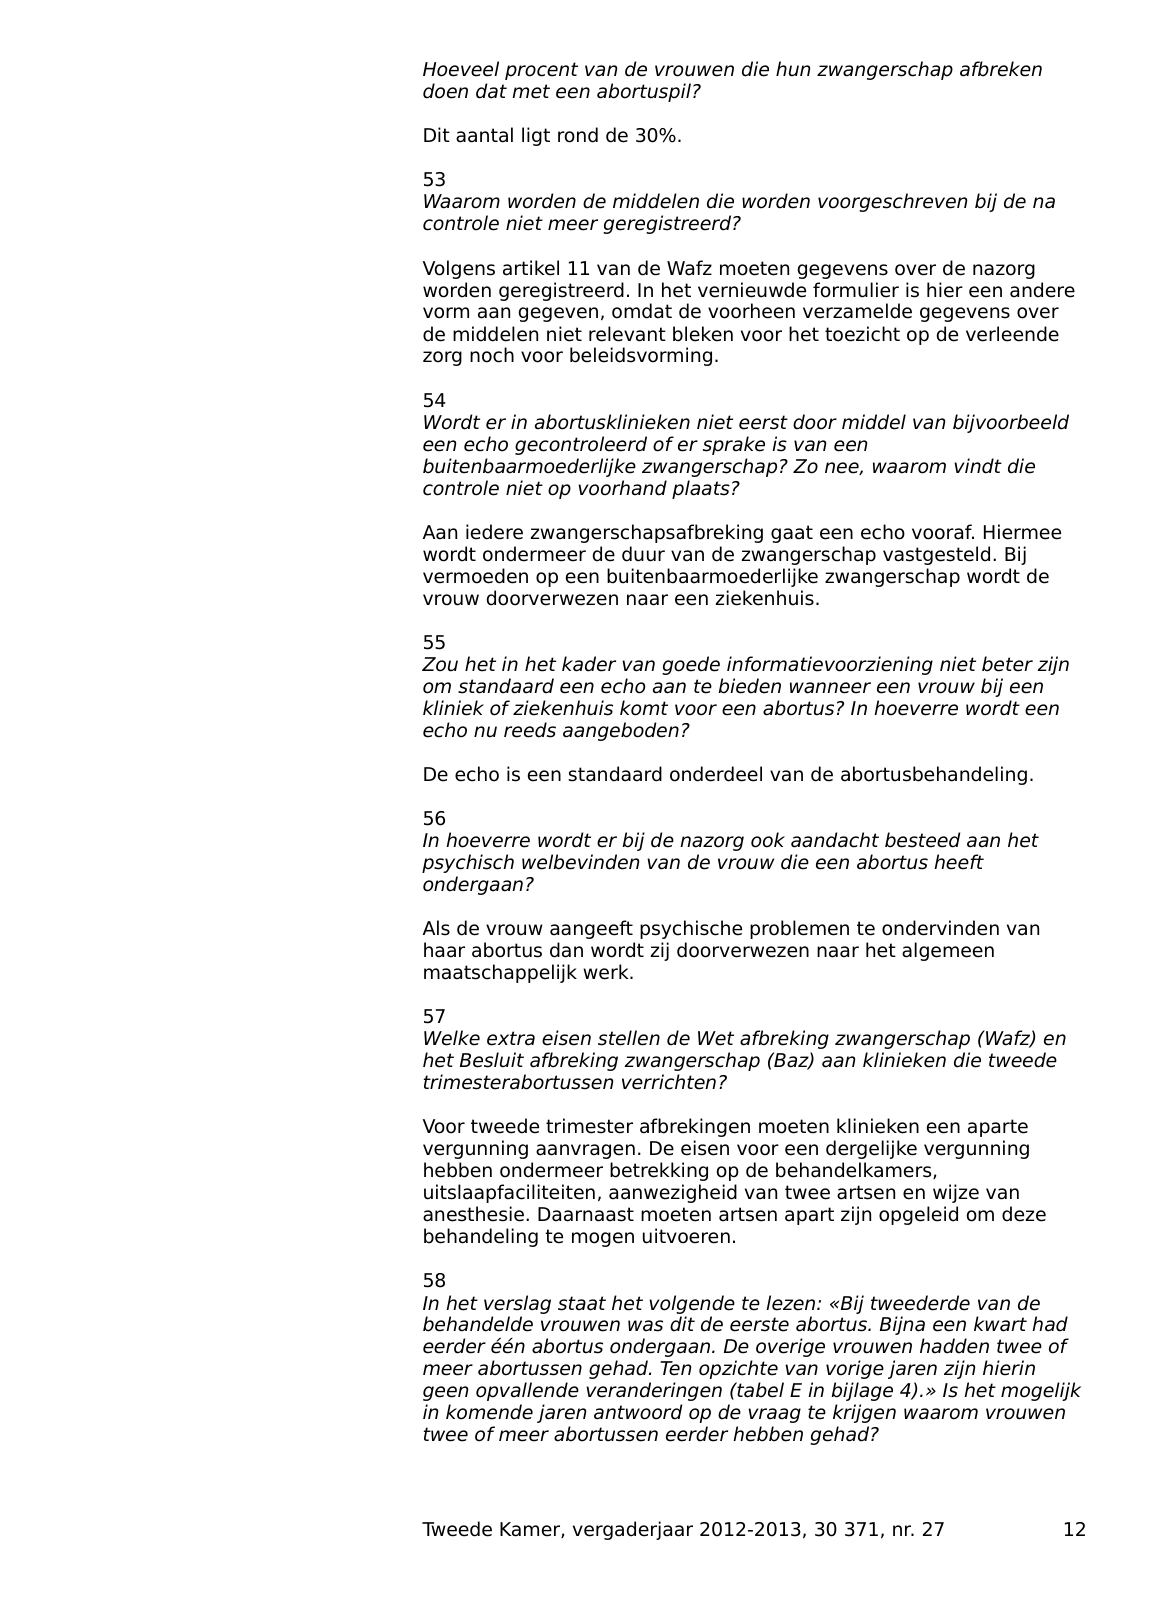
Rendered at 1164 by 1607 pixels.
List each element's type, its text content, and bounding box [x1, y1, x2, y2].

text In het verslag staat het volgende te lezen: «Bij tweederde van de behandelde vrouwen was dit de eerste abortus. Bijna een kwart had eerder één abortus ondergaan. De overige vrouwen hadden twee of meer abortussen gehad. Ten opzichte van vorige jaren zijn hierin geen opvallende veranderingen (tabel E in bijlage 4).» Is het mogelijk in komende jaren antwoord op de vraag te krijgen waarom vrouwen twee of meer abortussen eerder hebben gehad? [422, 1292, 1087, 1446]
text 58 [422, 1270, 1087, 1292]
text 54 [422, 389, 1087, 412]
text Volgens artikel 11 van de Wafz moeten gegevens over de nazorg worden geregistreerd. In het vernieuwde formulier is hier een andere vorm aan gegeven, omdat de voorheen verzamelde gegevens over de middelen niet relevant bleken voor het toezicht op de verleende zorg noch voor beleidsvorming. [422, 257, 1087, 367]
text Als de vrouw aangeeft psychische problemen te ondervinden van haar abortus dan wordt zij doorverwezen naar het algemeen maatschappelijk werk. [422, 918, 1087, 984]
text Hoeveel procent van de vrouwen die hun zwangerschap afbreken doen dat met een abortuspil? [422, 59, 1087, 103]
text 56 [422, 808, 1087, 830]
text Dit aantal ligt rond de 30%. [422, 125, 1087, 147]
text Aan iedere zwangerschapsafbreking gaat een echo vooraf. Hiermee wordt ondermeer de duur van de zwangerschap vastgesteld. Bij vermoeden op een buitenbaarmoederlijke zwangerschap wordt de vrouw doorverwezen naar een ziekenhuis. [422, 522, 1087, 609]
text In hoeverre wordt er bij de nazorg ook aandacht besteed aan het psychisch welbevinden van de vrouw die een abortus heeft ondergaan? [422, 830, 1087, 896]
text De echo is een standaard onderdeel van de abortusbehandeling. [422, 764, 1087, 786]
text 57 [422, 1006, 1087, 1028]
text Voor tweede trimester afbrekingen moeten klinieken een aparte vergunning aanvragen. De eisen voor een dergelijke vergunning hebben ondermeer betrekking op de behandelkamers, uitslaapfaciliteiten, aanwezigheid van twee artsen en wijze van anesthesie. Daarnaast moeten artsen apart zijn opgeleid om deze behandeling te mogen uitvoeren. [422, 1116, 1087, 1248]
text Welke extra eisen stellen de Wet afbreking zwangerschap (Wafz) en het Besluit afbreking zwangerschap (Baz) aan klinieken die tweede trimesterabortussen verrichten? [422, 1028, 1087, 1094]
text 55 [422, 632, 1087, 654]
text Wordt er in abortusklinieken niet eerst door middel van bijvoorbeeld een echo gecontroleerd of er sprake is van een buitenbaarmoederlijke zwangerschap? Zo nee, waarom vindt die controle niet op voorhand plaats? [422, 412, 1087, 499]
text Waarom worden de middelen die worden voorgeschreven bij de na controle niet meer geregistreerd? [422, 191, 1087, 235]
text Zou het in het kader van goede informatievoorziening niet beter zijn om standaard een echo aan te bieden wanneer een vrouw bij een kliniek of ziekenhuis komt voor een abortus? In hoeverre wordt een echo nu reeds aangeboden? [422, 654, 1087, 742]
text 53 [422, 169, 1087, 191]
